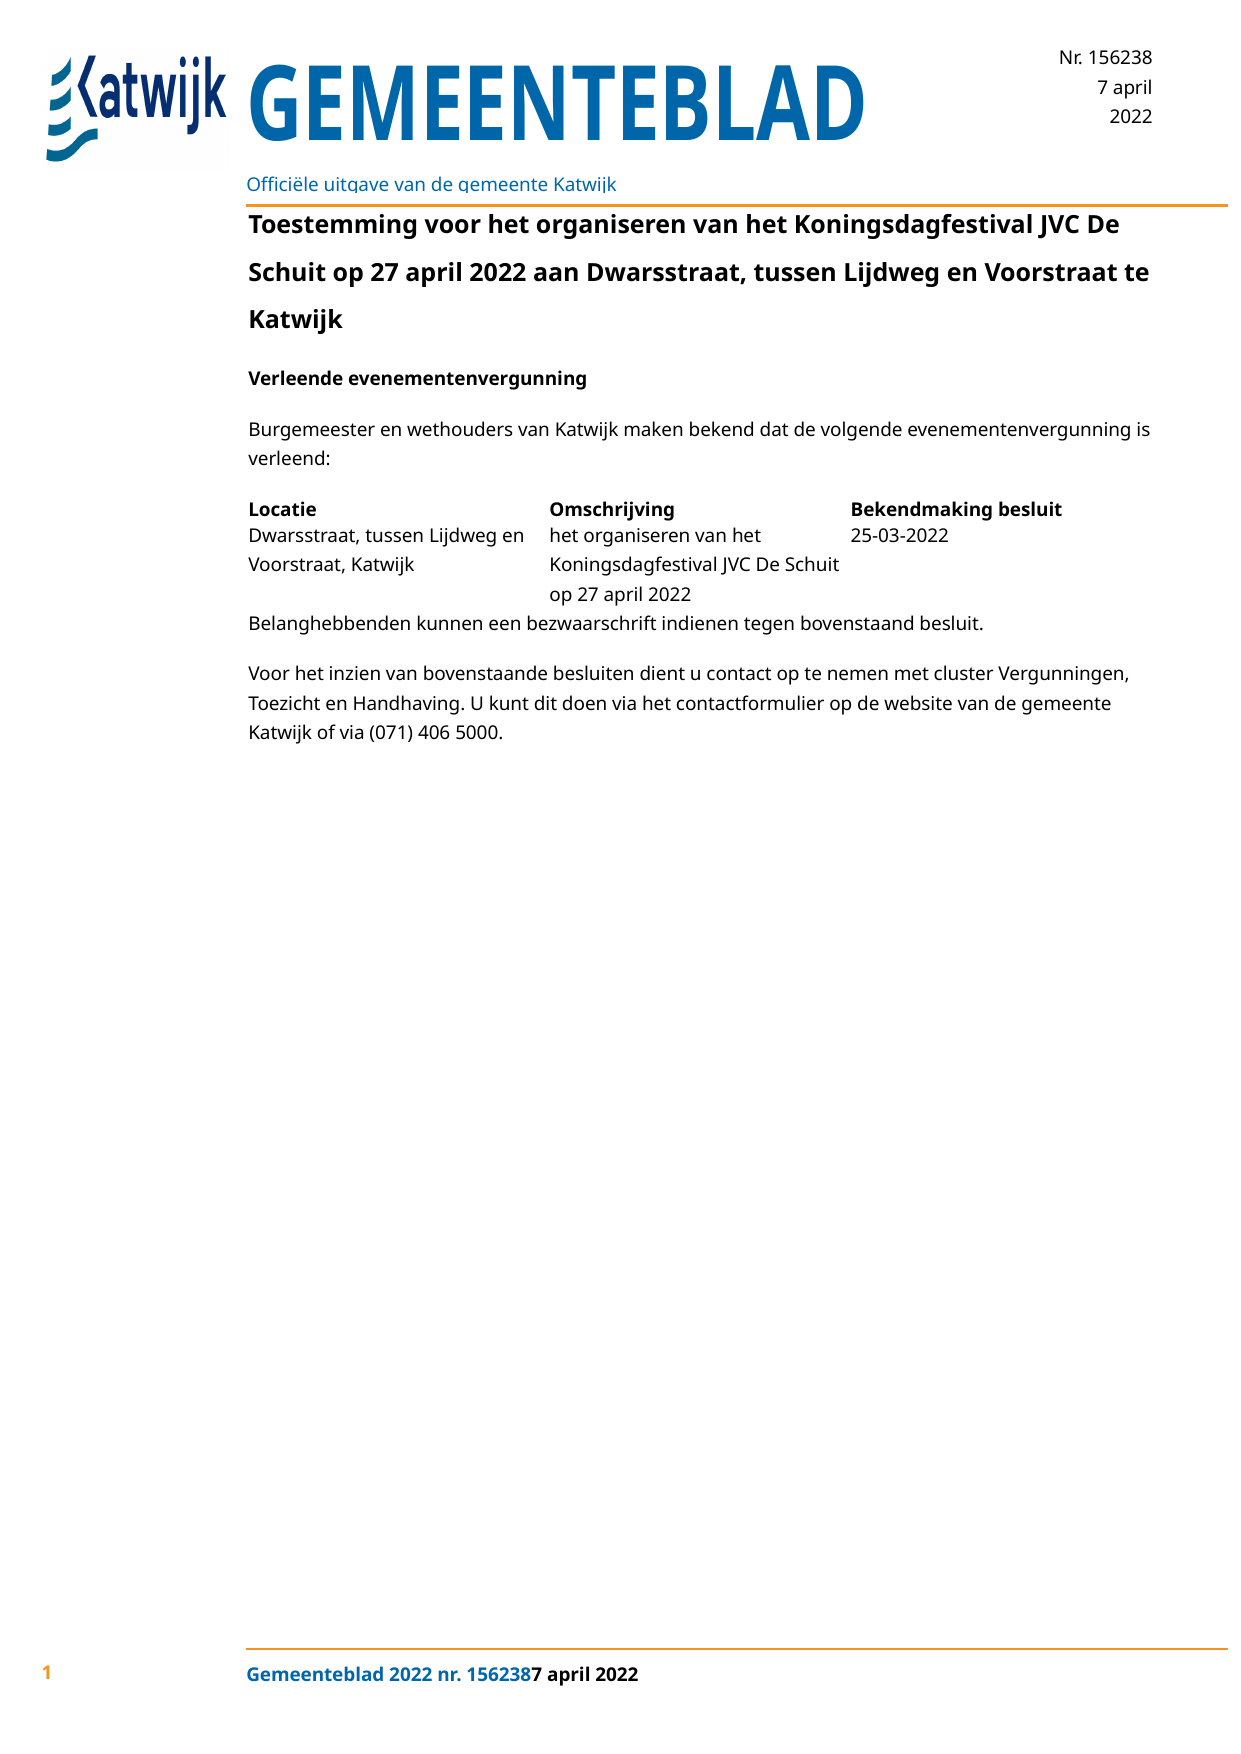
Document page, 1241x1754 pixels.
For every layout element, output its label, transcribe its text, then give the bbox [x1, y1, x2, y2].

table_cell het organiseren van het Koningsdagfestival JVC De Schuit op 27 april 2022 [549, 522, 850, 607]
text Voor het inzien van bovenstaande besluiten dient u contact op te nemen met cluster Vergunningen, Toezicht en Handhaving. U kunt dit doen via het contactformulier op de website van de gemeente Katwijk of via (071) 406 5000. [248, 660, 1152, 745]
text Toestemming voor het organiseren van het Koningsdagfestival JVC De Schuit op 27 april 2022 aan Dwarsstraat, tussen Lijdweg en Voorstraat te Katwijk [248, 207, 1152, 336]
table_header Locatie [248, 496, 549, 522]
text Belanghebbenden kunnen een bezwaarschrift indienen tegen bovenstaand besluit. [248, 610, 1152, 636]
table_header Bekendmaking besluit [850, 496, 1152, 522]
table_cell Dwarsstraat, tussen Lijdweg en Voorstraat, Katwijk [248, 522, 549, 607]
picture [41, 47, 231, 172]
text Burgemeester en wethouders van Katwijk maken bekend dat de volgende evenementenvergunning is verleend: [248, 416, 1152, 471]
table_cell 25-03-2022 [850, 522, 1152, 607]
table_header Omschrijving [549, 496, 850, 522]
text Verleende evenementenvergunning [248, 366, 1152, 391]
